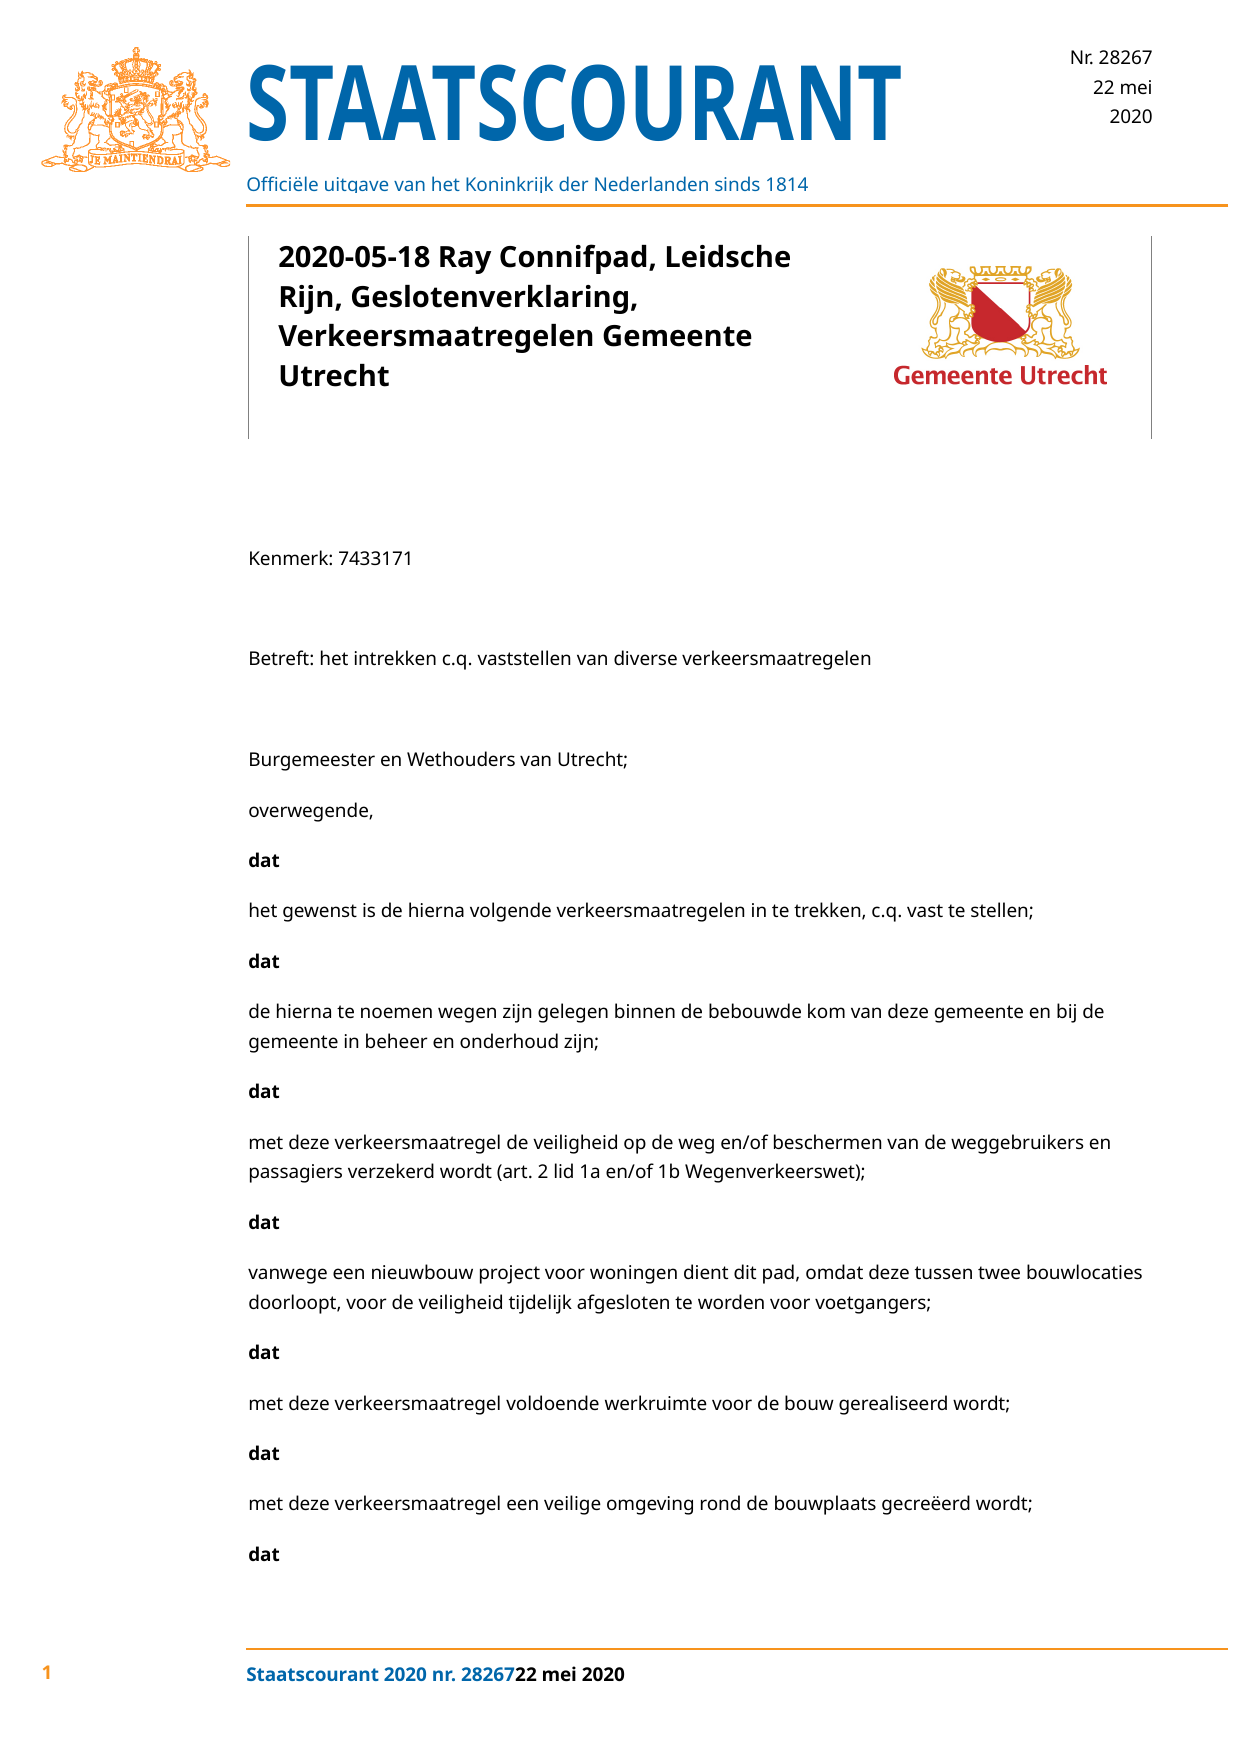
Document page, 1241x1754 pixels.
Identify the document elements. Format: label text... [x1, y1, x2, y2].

text met deze verkeersmaatregel een veilige omgeving rond de bouwplaats gecreëerd wordt; [248, 1491, 1152, 1516]
text Kenmerk: 7433171 [248, 545, 1152, 571]
text dat [248, 1339, 1152, 1365]
table_header 2020-05-18 Ray Connifpad, Leidsche Rijn, Geslotenverklaring, Verkeersmaatregelen Gemeente Utrecht [249, 236, 850, 439]
text dat [248, 847, 1152, 873]
text dat [248, 1440, 1152, 1466]
text Burgemeester en Wethouders van Utrecht; [248, 746, 1152, 772]
picture [882, 236, 1119, 414]
text dat [248, 1541, 1152, 1567]
table_header [850, 414, 1151, 439]
text het gewenst is de hierna volgende verkeersmaatregelen in te trekken, c.q. vast te stellen; [248, 898, 1152, 923]
text overwegende, [248, 797, 1152, 823]
text dat [248, 1209, 1152, 1235]
table_header [1119, 236, 1151, 413]
text dat [248, 1078, 1152, 1104]
table_header [850, 236, 882, 413]
text de hierna te noemen wegen zijn gelegen binnen de bebouwde kom van deze gemeente en bij de gemeente in beheer en onderhoud zijn; [248, 998, 1152, 1054]
text met deze verkeersmaatregel de veiligheid op de weg en/of beschermen van de weggebruikers en passagiers verzekerd wordt (art. 2 lid 1a en/of 1b Wegenverkeerswet); [248, 1129, 1152, 1184]
text dat [248, 948, 1152, 974]
text Betreft: het intrekken c.q. vaststellen van diverse verkeersmaatregelen [248, 646, 1152, 671]
text met deze verkeersmaatregel voldoende werkruimte voor de bouw gerealiseerd wordt; [248, 1390, 1152, 1416]
picture [41, 47, 231, 172]
text vanwege een nieuwbouw project voor woningen dient dit pad, omdat deze tussen twee bouwlocaties doorloopt, voor de veiligheid tijdelijk afgesloten te worden voor voetgangers; [248, 1259, 1152, 1315]
